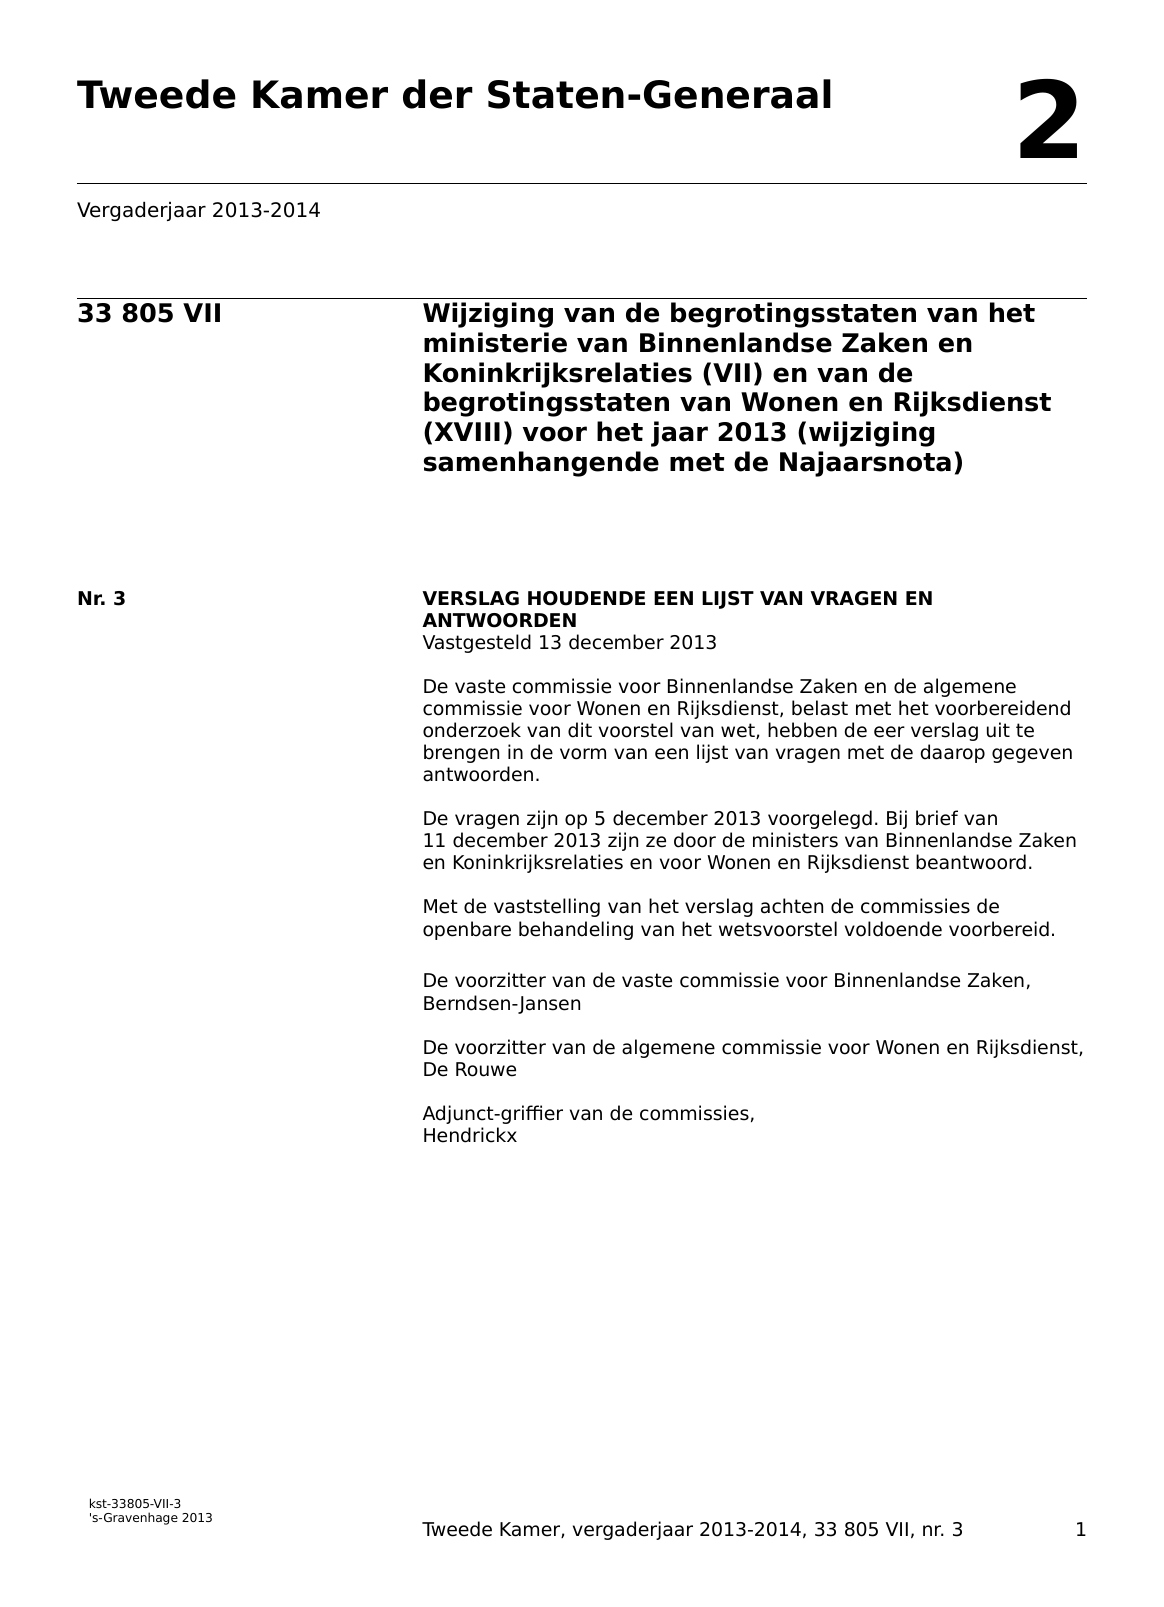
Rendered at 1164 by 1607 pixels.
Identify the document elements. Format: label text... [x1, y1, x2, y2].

table_header Tweede Kamer der Staten-Generaal [77, 59, 886, 183]
text kst-33805-VII-3 [88, 1497, 323, 1511]
text De vaste commissie voor Binnenlandse Zaken en de algemene commissie voor Wonen en Rijksdienst, belast met het voorbereidend onderzoek van dit voorstel van wet, hebben de eer verslag uit te brengen in de vorm van een lijst van vragen met de daarop gegeven antwoorden. [422, 676, 1087, 786]
text 's-Gravenhage 2013 [88, 1511, 323, 1525]
table_header 2 [886, 59, 1087, 183]
subtitle 33 805 VII Wijziging van de begrotingsstaten van het ministerie van Binnenlandse Zaken en Koninkrijksrelaties (VII) en van de begrotingsstaten van Wonen en Rijksdienst (XVIII) voor het jaar 2013 (wijziging samenhangende met de Najaarsnota) [77, 299, 1087, 477]
subtitle Nr. 3 VERSLAG HOUDENDE EEN LIJST VAN VRAGEN EN ANTWOORDEN [77, 588, 1087, 632]
table_cell Vergaderjaar 2013-2014 [77, 184, 1087, 298]
text Adjunct-griffier van de commissies, Hendrickx [422, 1103, 1087, 1147]
text De vragen zijn op 5 december 2013 voorgelegd. Bij brief van 11 december 2013 zijn ze door de ministers van Binnenlandse Zaken en Koninkrijksrelaties en voor Wonen en Rijksdienst beantwoord. [422, 808, 1087, 874]
text De voorzitter van de algemene commissie voor Wonen en Rijksdienst, De Rouwe [422, 1037, 1087, 1081]
text De voorzitter van de vaste commissie voor Binnenlandse Zaken, Berndsen-Jansen [422, 970, 1087, 1014]
text Met de vaststelling van het verslag achten de commissies de openbare behandeling van het wetsvoorstel voldoende voorbereid. [422, 896, 1087, 940]
text Vastgesteld 13 december 2013 [422, 632, 1087, 654]
